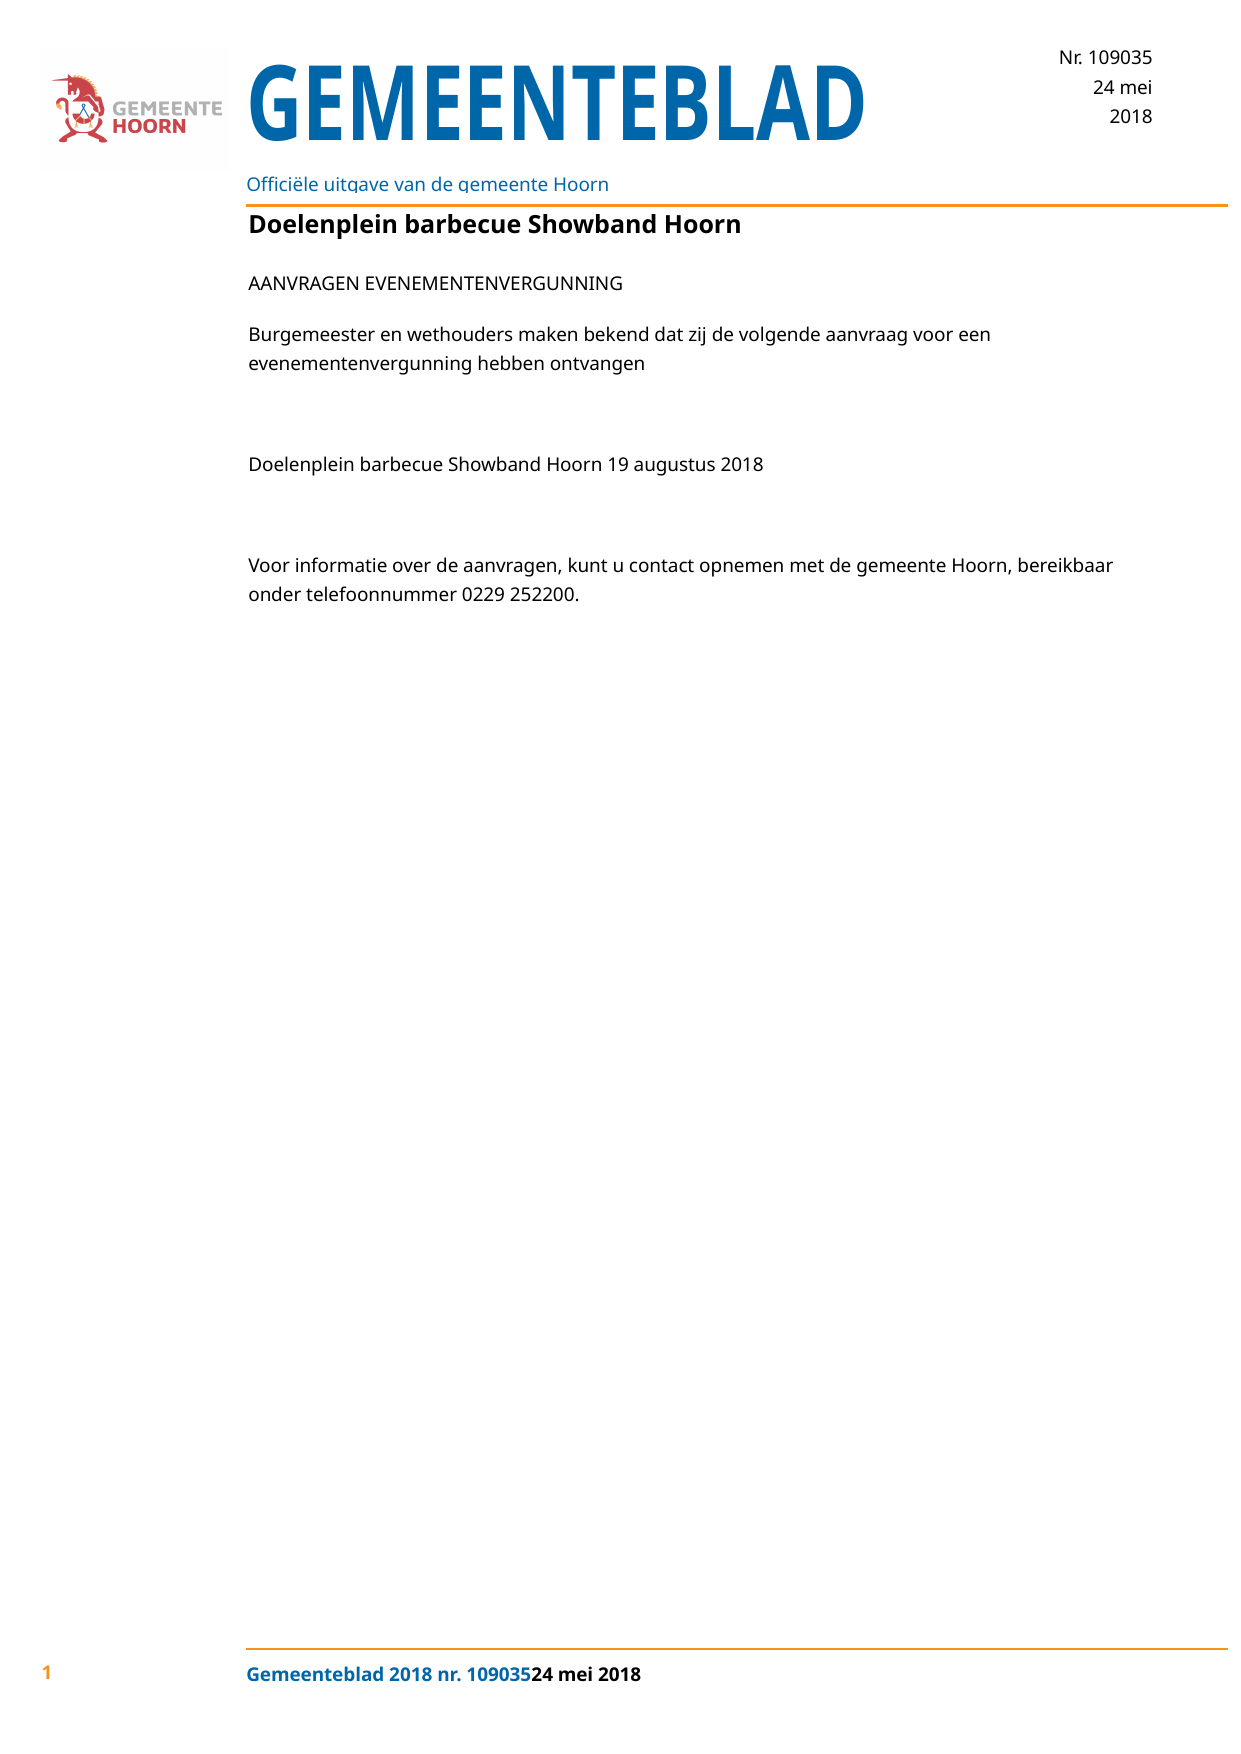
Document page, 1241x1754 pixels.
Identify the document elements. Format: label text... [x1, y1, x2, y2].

text Burgemeester en wethouders maken bekend dat zij de volgende aanvraag voor een evenementenvergunning hebben ontvangen [248, 321, 1152, 376]
picture [41, 47, 231, 172]
text AANVRAGEN EVENEMENTENVERGUNNING [248, 270, 1152, 296]
text Doelenplein barbecue Showband Hoorn [248, 207, 1152, 241]
text Doelenplein barbecue Showband Hoorn 19 augustus 2018 [248, 451, 1152, 477]
text Voor informatie over de aanvragen, kunt u contact opnemen met de gemeente Hoorn, bereikbaar onder telefoonnummer 0229 252200. [248, 552, 1152, 607]
